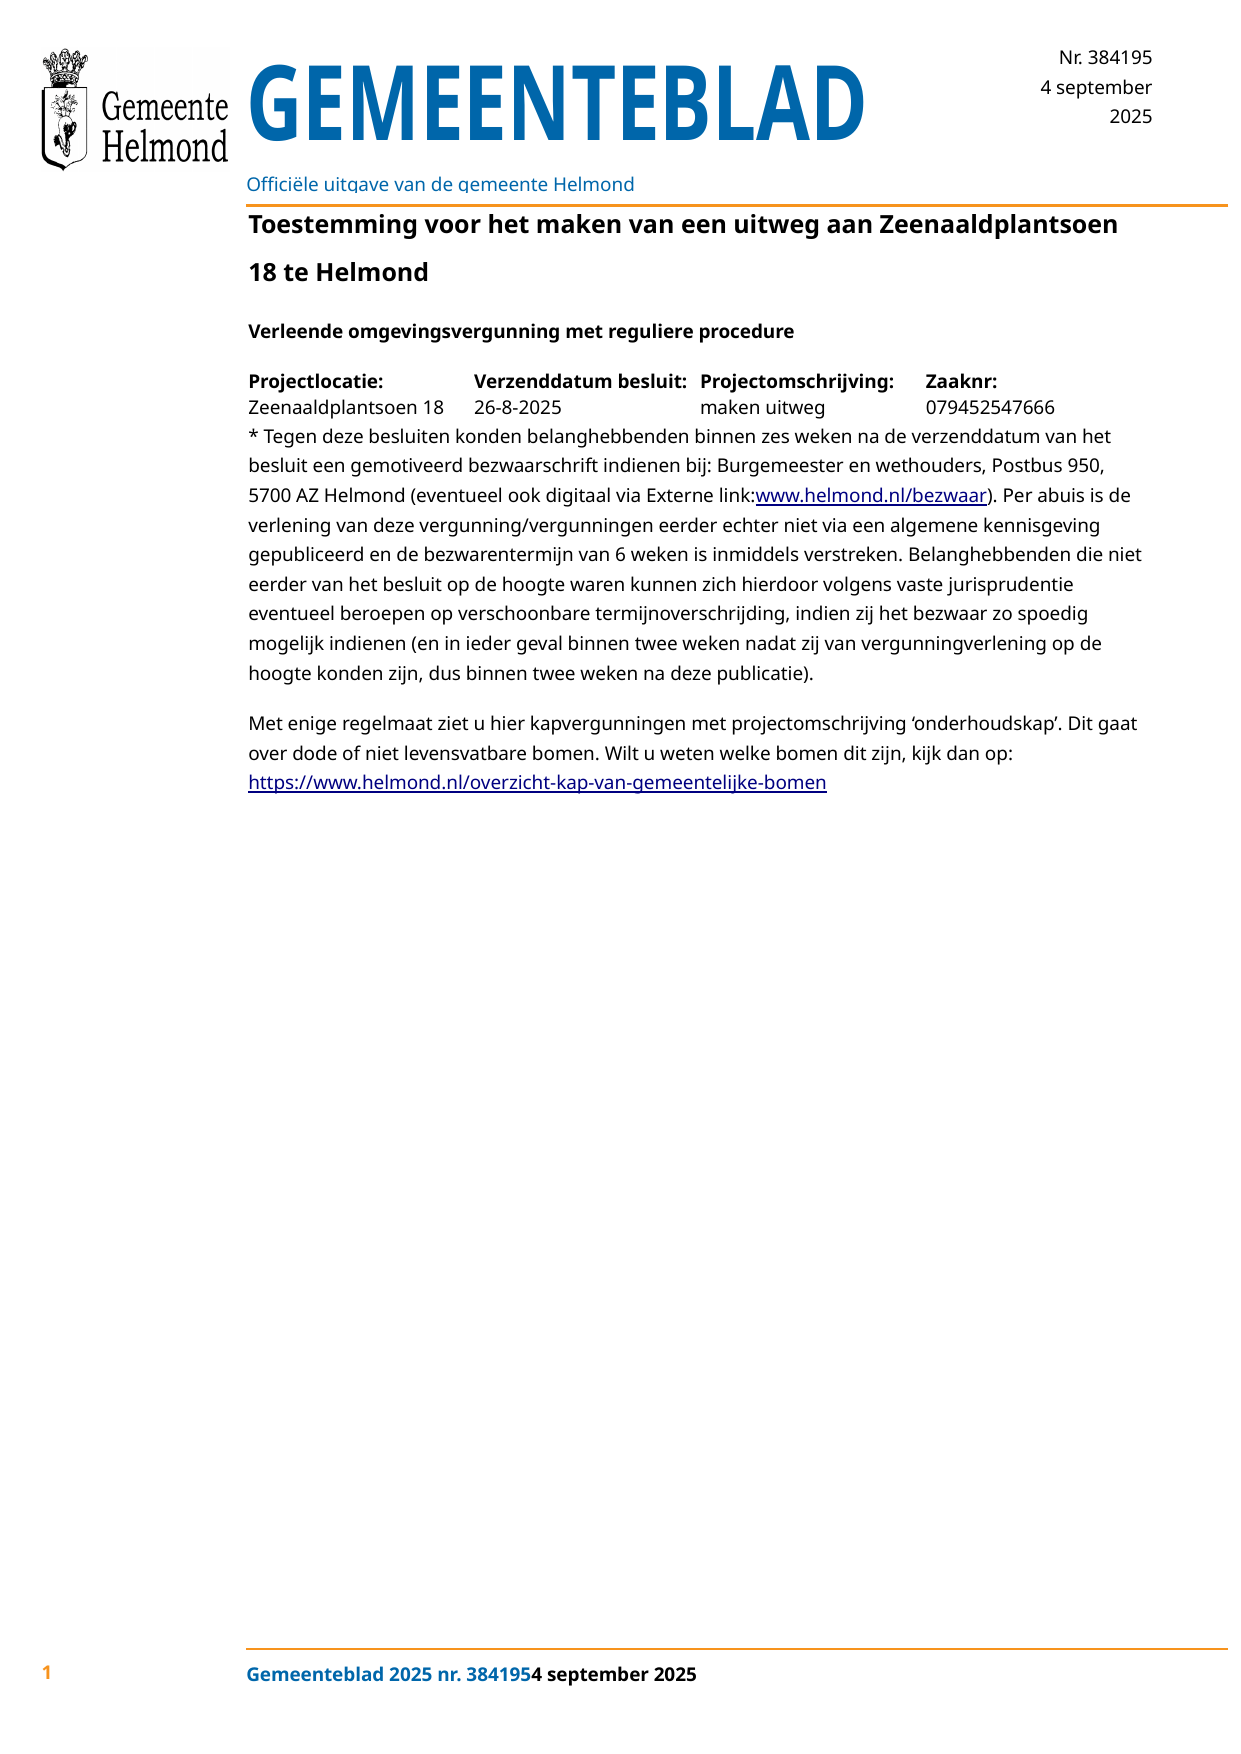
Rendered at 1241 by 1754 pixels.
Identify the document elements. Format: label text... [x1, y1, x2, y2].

text Met enige regelmaat ziet u hier kapvergunningen met projectomschrijving ‘onderhoudskap’. Dit gaat over dode of niet levensvatbare bomen. Wilt u weten welke bomen dit zijn, kijk dan op: https://www.helmond.nl/overzicht-kap-van-gemeentelijke-bomen [248, 710, 1152, 795]
picture [41, 47, 231, 172]
text * Tegen deze besluiten konden belanghebbenden binnen zes weken na de verzenddatum van het besluit een gemotiveerd bezwaarschrift indienen bij: Burgemeester en wethouders, Postbus 950, 5700 AZ Helmond (eventueel ook digitaal via Externe link:www.helmond.nl/bezwaar). Per abuis is de verlening van deze vergunning/vergunningen eerder echter niet via een algemene kennisgeving gepubliceerd en de bezwarentermijn van 6 weken is inmiddels verstreken. Belanghebbenden die niet eerder van het besluit op de hoogte waren kunnen zich hierdoor volgens vaste jurisprudentie eventueel beroepen op verschoonbare termijnoverschrijding, indien zij het bezwaar zo spoedig mogelijk indienen (en in ieder geval binnen twee weken nadat zij van vergunningverlening op de hoogte konden zijn, dus binnen twee weken na deze publicatie). [248, 423, 1152, 686]
table_cell maken uitweg [700, 394, 926, 420]
table_header Projectomschrijving: [700, 369, 926, 394]
table_header Projectlocatie: [248, 369, 474, 394]
table_cell 26-8-2025 [474, 394, 700, 420]
table_cell Zeenaaldplantsoen 18 [248, 394, 474, 420]
table_cell 079452547666 [926, 394, 1152, 420]
table_header Zaaknr: [926, 369, 1152, 394]
text Verleende omgevingsvergunning met reguliere procedure [248, 318, 1152, 344]
text Toestemming voor het maken van een uitweg aan Zeenaaldplantsoen 18 te Helmond [248, 207, 1152, 288]
table_header Verzenddatum besluit: [474, 369, 700, 394]
